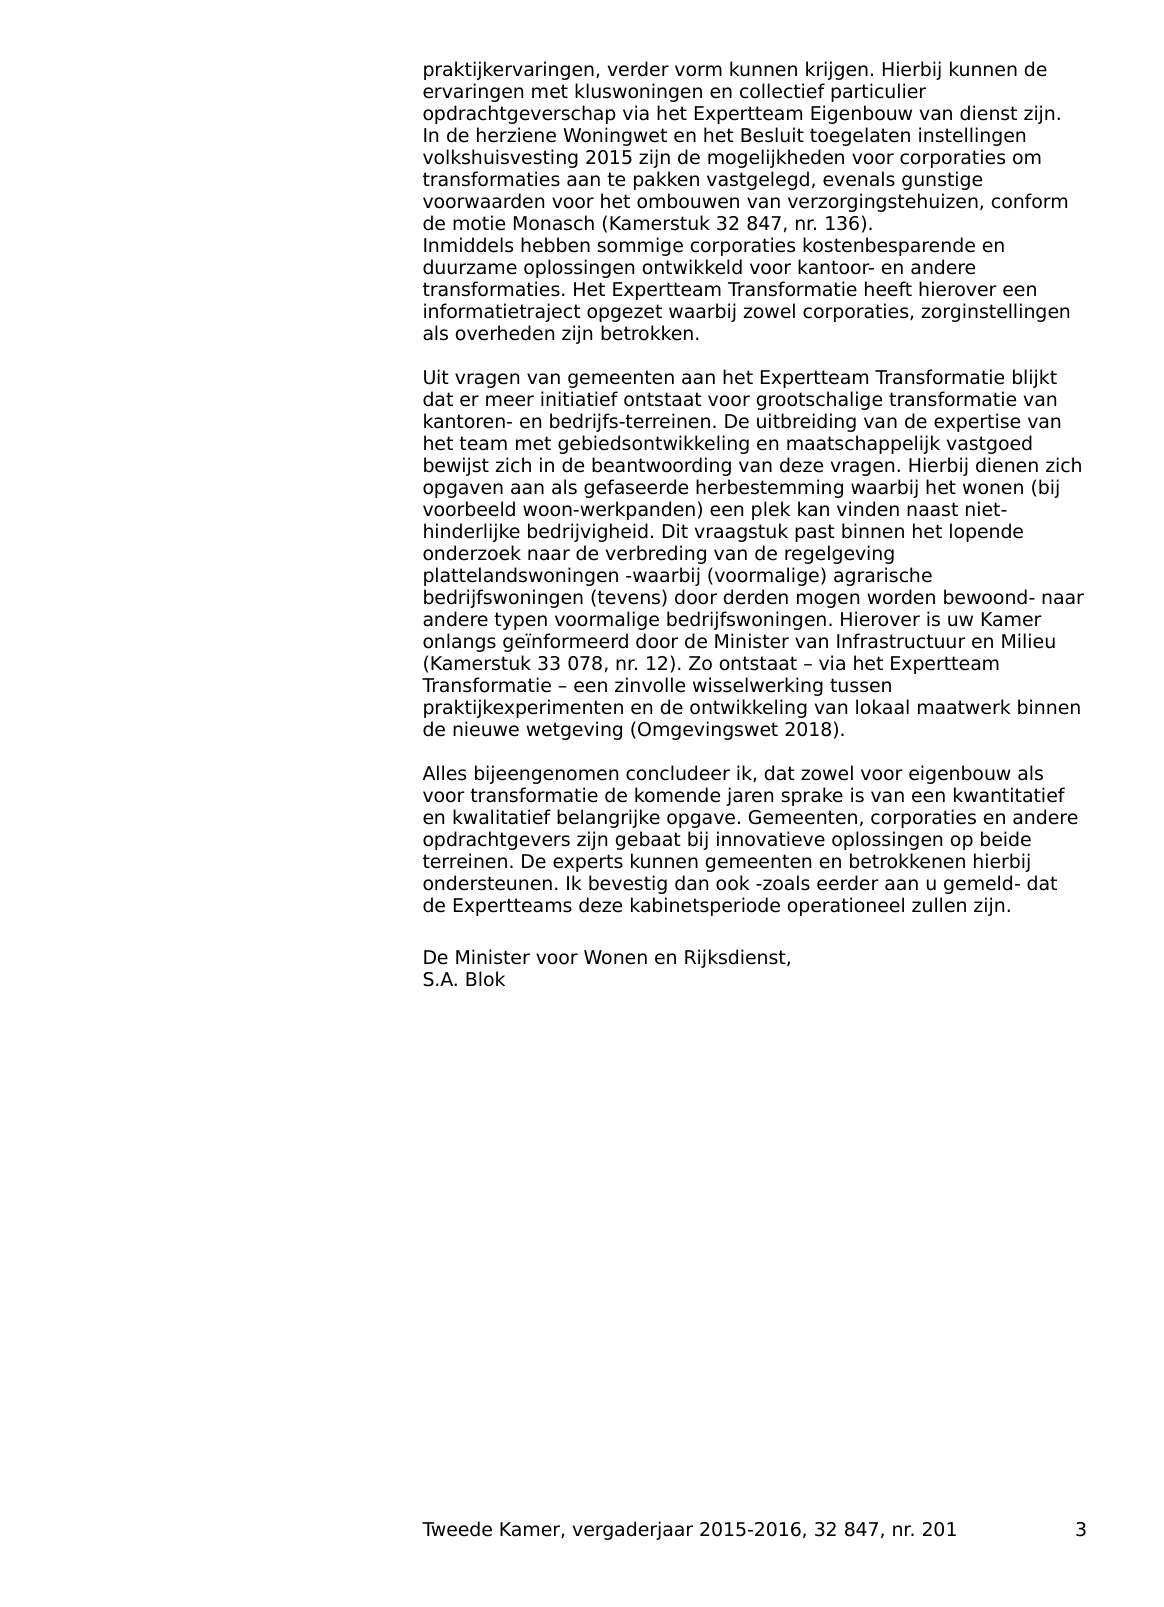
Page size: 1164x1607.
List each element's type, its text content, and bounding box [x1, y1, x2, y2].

text De Minister voor Wonen en Rijksdienst, S.A. Blok [422, 947, 1087, 991]
text praktijkervaringen, verder vorm kunnen krijgen. Hierbij kunnen de ervaringen met kluswoningen en collectief particulier opdrachtgeverschap via het Expertteam Eigenbouw van dienst zijn. [422, 59, 1087, 125]
text In de herziene Woningwet en het Besluit toegelaten instellingen volkshuisvesting 2015 zijn de mogelijkheden voor corporaties om transformaties aan te pakken vastgelegd, evenals gunstige voorwaarden voor het ombouwen van verzorgingstehuizen, conform de motie Monasch (Kamerstuk 32 847, nr. 136). [422, 125, 1087, 235]
text Alles bijeengenomen concludeer ik, dat zowel voor eigenbouw als voor transformatie de komende jaren sprake is van een kwantitatief en kwalitatief belangrijke opgave. Gemeenten, corporaties en andere opdrachtgevers zijn gebaat bij innovatieve oplossingen op beide terreinen. De experts kunnen gemeenten en betrokkenen hierbij ondersteunen. Ik bevestig dan ook -zoals eerder aan u gemeld- dat de Expertteams deze kabinetsperiode operationeel zullen zijn. [422, 763, 1087, 917]
text Inmiddels hebben sommige corporaties kostenbesparende en duurzame oplossingen ontwikkeld voor kantoor- en andere transformaties. Het Expertteam Transformatie heeft hierover een informatietraject opgezet waarbij zowel corporaties, zorginstellingen als overheden zijn betrokken. [422, 235, 1087, 345]
text Uit vragen van gemeenten aan het Expertteam Transformatie blijkt dat er meer initiatief ontstaat voor grootschalige transformatie van kantoren- en bedrijfs-terreinen. De uitbreiding van de expertise van het team met gebiedsontwikkeling en maatschappelijk vastgoed bewijst zich in de beantwoording van deze vragen. Hierbij dienen zich opgaven aan als gefaseerde herbestemming waarbij het wonen (bij voorbeeld woon-werkpanden) een plek kan vinden naast niet-hinderlijke bedrijvigheid. Dit vraagstuk past binnen het lopende onderzoek naar de verbreding van de regelgeving plattelandswoningen -waarbij (voormalige) agrarische bedrijfswoningen (tevens) door derden mogen worden bewoond- naar andere typen voormalige bedrijfswoningen. Hierover is uw Kamer onlangs geïnformeerd door de Minister van Infrastructuur en Milieu (Kamerstuk 33 078, nr. 12). Zo ontstaat – via het Expertteam Transformatie – een zinvolle wisselwerking tussen praktijkexperimenten en de ontwikkeling van lokaal maatwerk binnen de nieuwe wetgeving (Omgevingswet 2018). [422, 367, 1087, 741]
